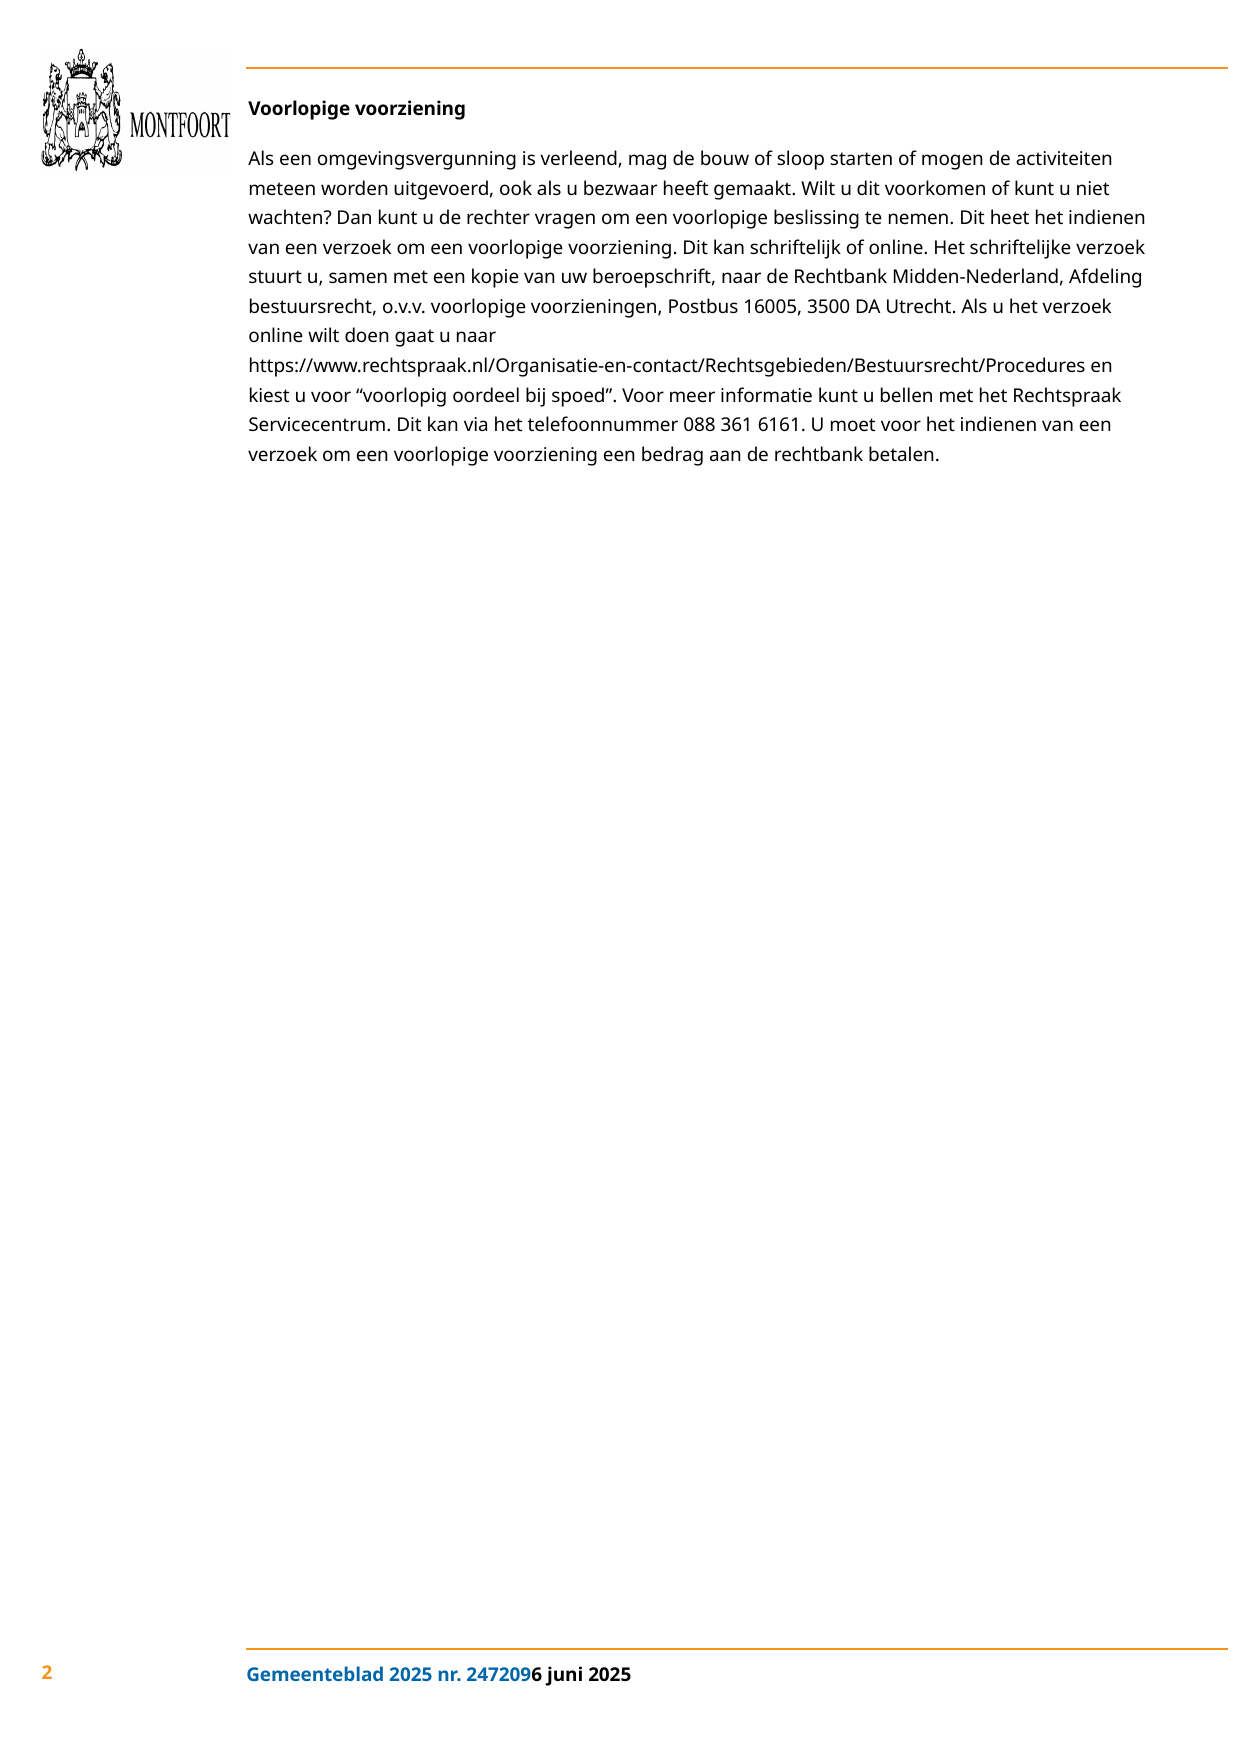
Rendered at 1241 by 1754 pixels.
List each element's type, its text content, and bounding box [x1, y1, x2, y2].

picture [41, 47, 231, 172]
text Voorlopige voorziening [248, 95, 1152, 121]
text Als een omgevingsvergunning is verleend, mag de bouw of sloop starten of mogen de activiteiten meteen worden uitgevoerd, ook als u bezwaar heeft gemaakt. Wilt u dit voorkomen of kunt u niet wachten? Dan kunt u de rechter vragen om een voorlopige beslissing te nemen. Dit heet het indienen van een verzoek om een voorlopige voorziening. Dit kan schriftelijk of online. Het schriftelijke verzoek stuurt u, samen met een kopie van uw beroepschrift, naar de Rechtbank Midden-Nederland, Afdeling bestuursrecht, o.v.v. voorlopige voorzieningen, Postbus 16005, 3500 DA Utrecht. Als u het verzoek online wilt doen gaat u naar https://www.rechtspraak.nl/Organisatie-en-contact/Rechtsgebieden/Bestuursrecht/Procedures en kiest u voor “voorlopig oordeel bij spoed”. Voor meer informatie kunt u bellen met het Rechtspraak Servicecentrum. Dit kan via het telefoonnummer 088 361 6161. U moet voor het indienen van een verzoek om een voorlopige voorziening een bedrag aan de rechtbank betalen. [248, 145, 1152, 467]
